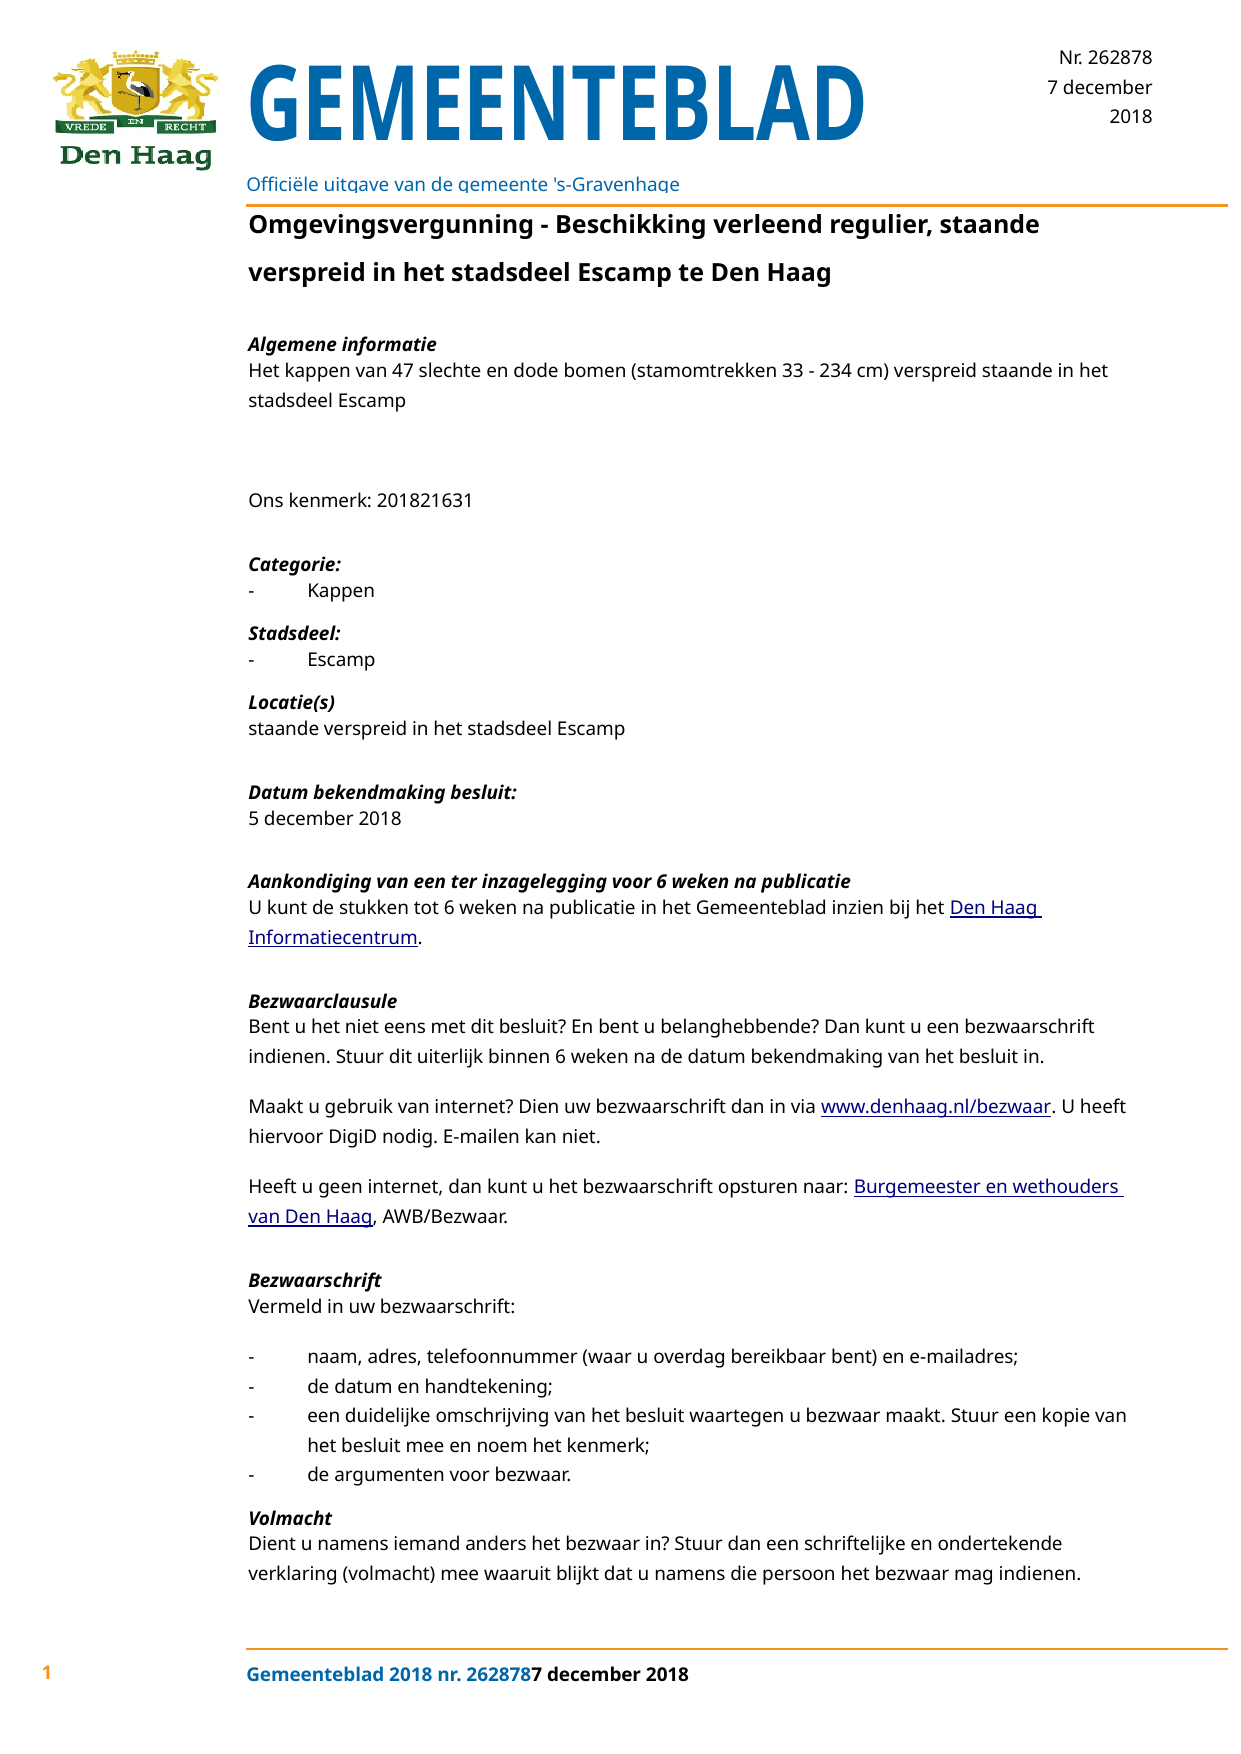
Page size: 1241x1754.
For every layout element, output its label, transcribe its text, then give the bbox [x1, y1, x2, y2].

list de argumenten voor bezwaar. [248, 1462, 1152, 1487]
text Vermeld in uw bezwaarschrift: [248, 1293, 1152, 1319]
text staande verspreid in het stadsdeel Escamp [248, 715, 1152, 741]
text Dient u namens iemand anders het bezwaar in? Stuur dan een schriftelijke en ondertekende verklaring (volmacht) mee waaruit blijkt dat u namens die persoon het bezwaar mag indienen. [248, 1531, 1152, 1586]
text Maakt u gebruik van internet? Dien uw bezwaarschrift dan in via www.denhaag.nl/bezwaar. U heeft hiervoor DigiD nodig. E-mailen kan niet. [248, 1094, 1152, 1149]
text Algemene informatie [248, 331, 1152, 357]
text Bent u het niet eens met dit besluit? En bent u belanghebbende? Dan kunt u een bezwaarschrift indienen. Stuur dit uiterlijk binnen 6 weken na de datum bekendmaking van het besluit in. [248, 1014, 1152, 1069]
list een duidelijke omschrijving van het besluit waartegen u bezwaar maakt. Stuur een kopie van het besluit mee en noem het kenmerk; [248, 1402, 1152, 1458]
text Omgevingsvergunning - Beschikking verleend regulier, staande verspreid in het stadsdeel Escamp te Den Haag [248, 207, 1152, 288]
text Categorie: [248, 552, 1152, 577]
list Kappen [248, 577, 1152, 603]
text Stadsdeel: [248, 620, 1152, 646]
picture [41, 47, 231, 172]
text U kunt de stukken tot 6 weken na publicatie in het Gemeenteblad inzien bij het Den Haag Informatiecentrum. [248, 894, 1152, 950]
list de datum en handtekening; [248, 1373, 1152, 1399]
text Datum bekendmaking besluit: [248, 779, 1152, 805]
text Locatie(s) [248, 689, 1152, 715]
text Bezwaarclausule [248, 988, 1152, 1014]
text Ons kenmerk: 201821631 [248, 488, 1152, 513]
text Volmacht [248, 1505, 1152, 1531]
list naam, adres, telefoonnummer (waar u overdag bereikbaar bent) en e-mailadres; [248, 1343, 1152, 1369]
text 5 december 2018 [248, 805, 1152, 830]
text Aankondiging van een ter inzagelegging voor 6 weken na publicatie [248, 869, 1152, 894]
text Bezwaarschrift [248, 1267, 1152, 1293]
text Het kappen van 47 slechte en dode bomen (stamomtrekken 33 - 234 cm) verspreid staande in het stadsdeel Escamp [248, 357, 1152, 412]
text Heeft u geen internet, dan kunt u het bezwaarschrift opsturen naar: Burgemeester en wethouders van Den Haag, AWB/Bezwaar. [248, 1174, 1152, 1229]
list Escamp [248, 646, 1152, 672]
